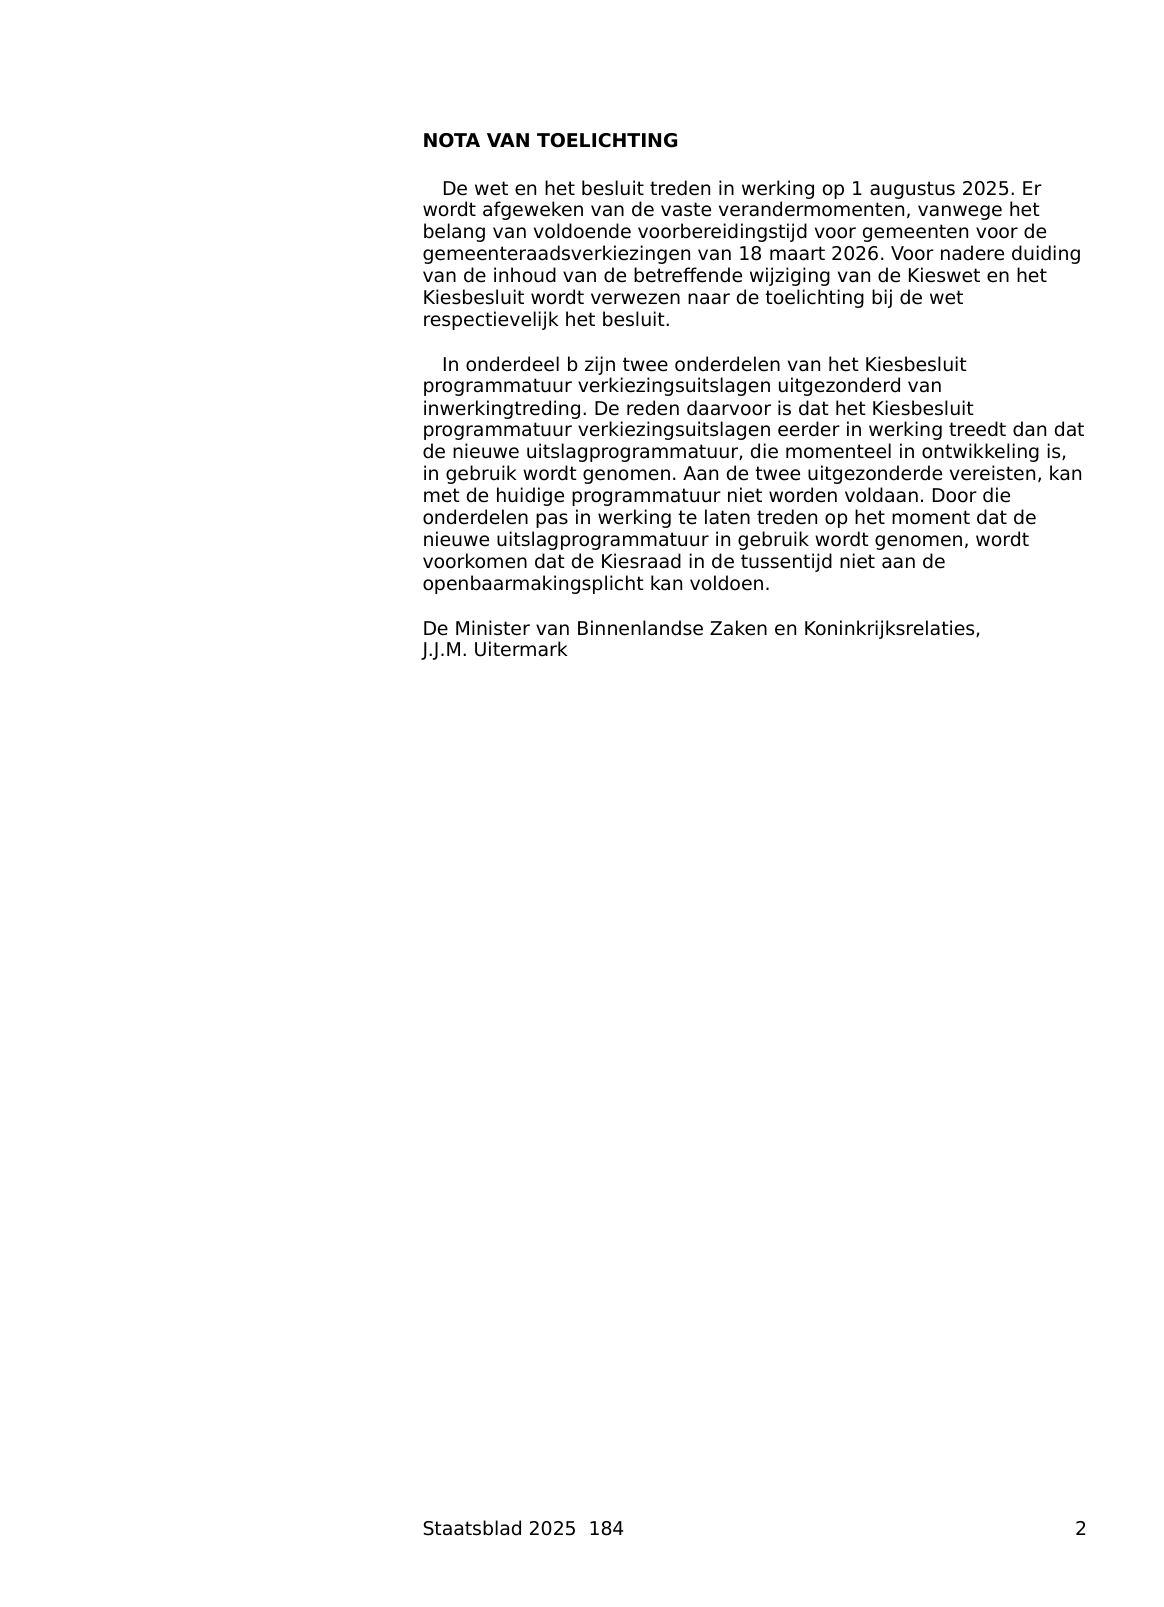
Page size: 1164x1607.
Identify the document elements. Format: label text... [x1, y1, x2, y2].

text De wet en het besluit treden in werking op 1 augustus 2025. Er wordt afgeweken van de vaste verandermomenten, vanwege het belang van voldoende voorbereidingstijd voor gemeenten voor de gemeenteraadsverkiezingen van 18 maart 2026. Voor nadere duiding van de inhoud van de betreffende wijziging van de Kieswet en het Kiesbesluit wordt verwezen naar de toelichting bij de wet respectievelijk het besluit. [422, 177, 1087, 331]
text In onderdeel b zijn twee onderdelen van het Kiesbesluit programmatuur verkiezingsuitslagen uitgezonderd van inwerkingtreding. De reden daarvoor is dat het Kiesbesluit programmatuur verkiezingsuitslagen eerder in werking treedt dan dat de nieuwe uitslagprogrammatuur, die momenteel in ontwikkeling is, in gebruik wordt genomen. Aan de twee uitgezonderde vereisten, kan met de huidige programmatuur niet worden voldaan. Door die onderdelen pas in werking te laten treden op het moment dat de nieuwe uitslagprogrammatuur in gebruik wordt genomen, wordt voorkomen dat de Kiesraad in de tussentijd niet aan de openbaarmakingsplicht kan voldoen. [422, 353, 1087, 595]
text De Minister van Binnenlandse Zaken en Koninkrijksrelaties, J.J.M. Uitermark [422, 617, 1087, 661]
subtitle NOTA VAN TOELICHTING [422, 130, 1087, 152]
